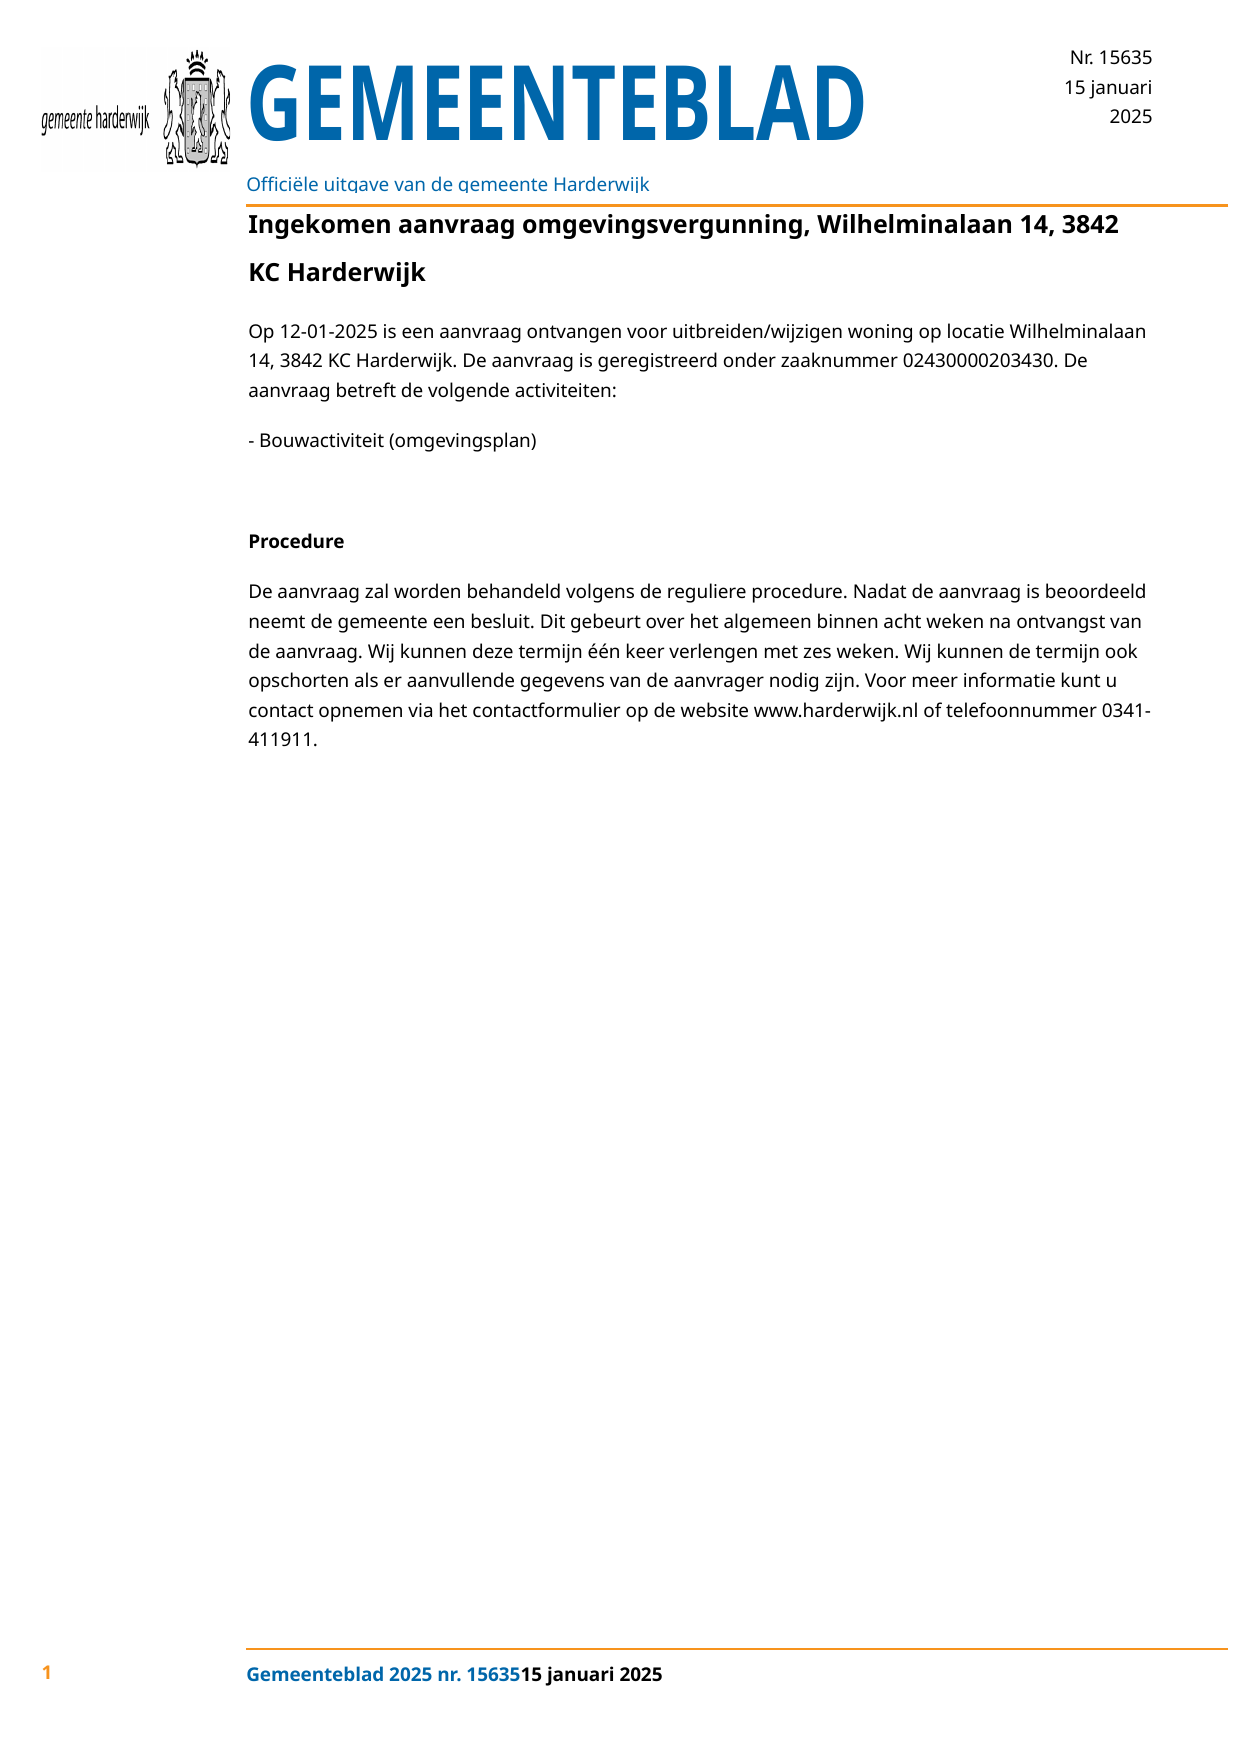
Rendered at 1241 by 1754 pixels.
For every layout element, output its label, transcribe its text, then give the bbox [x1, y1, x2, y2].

text Ingekomen aanvraag omgevingsvergunning, Wilhelminalaan 14, 3842 KC Harderwijk [248, 207, 1152, 288]
text - Bouwactiviteit (omgevingsplan) [248, 427, 1152, 453]
text Op 12-01-2025 is een aanvraag ontvangen voor uitbreiden/wijzigen woning op locatie Wilhelminalaan 14, 3842 KC Harderwijk. De aanvraag is geregistreerd onder zaaknummer 02430000203430. De aanvraag betreft de volgende activiteiten: [248, 318, 1152, 403]
picture [41, 47, 231, 172]
text De aanvraag zal worden behandeld volgens de reguliere procedure. Nadat de aanvraag is beoordeeld neemt de gemeente een besluit. Dit gebeurt over het algemeen binnen acht weken na ontvangst van de aanvraag. Wij kunnen deze termijn één keer verlengen met zes weken. Wij kunnen de termijn ook opschorten als er aanvullende gegevens van de aanvrager nodig zijn. Voor meer informatie kunt u contact opnemen via het contactformulier op de website www.harderwijk.nl of telefoonnummer 0341-411911. [248, 579, 1152, 752]
text Procedure [248, 528, 1152, 554]
